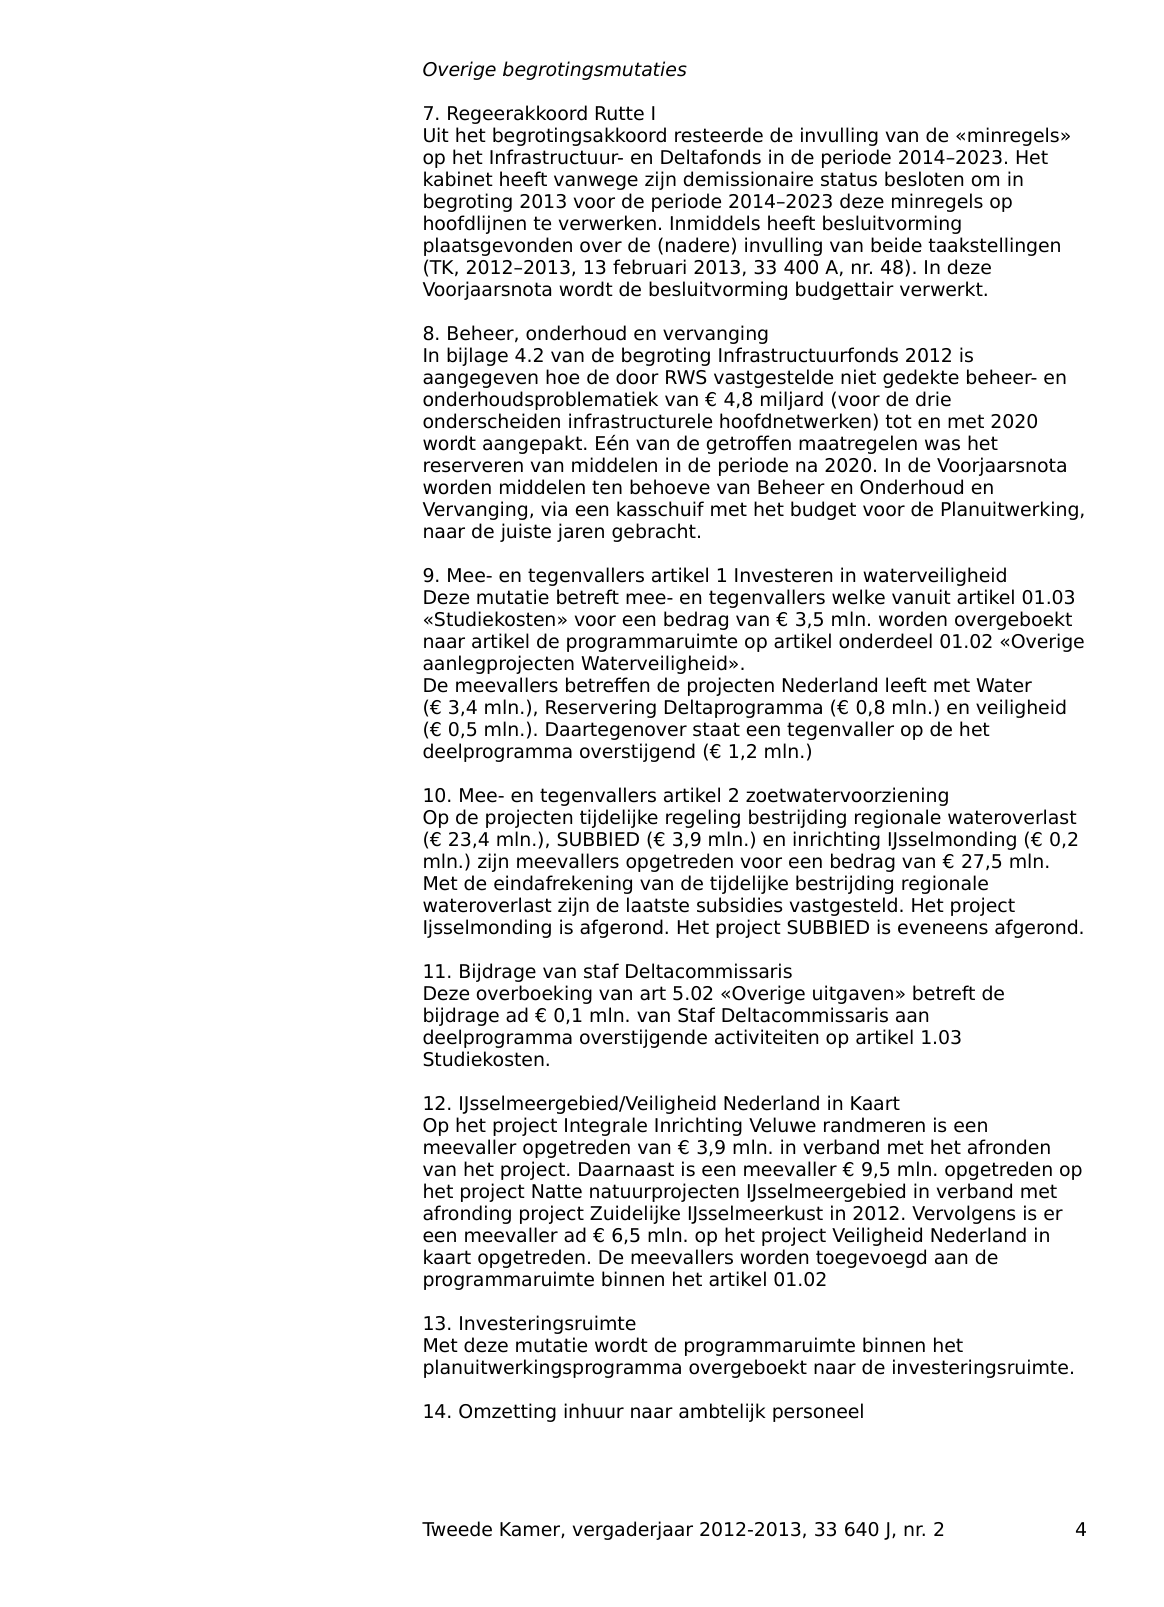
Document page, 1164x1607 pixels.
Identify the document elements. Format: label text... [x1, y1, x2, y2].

text In bijlage 4.2 van de begroting Infrastructuurfonds 2012 is aangegeven hoe de door RWS vastgestelde niet gedekte beheer- en onderhoudsproblematiek van € 4,8 miljard (voor de drie onderscheiden infrastructurele hoofdnetwerken) tot en met 2020 wordt aangepakt. Eén van de getroffen maatregelen was het reserveren van middelen in de periode na 2020. In de Voorjaarsnota worden middelen ten behoeve van Beheer en Onderhoud en Vervanging, via een kasschuif met het budget voor de Planuitwerking, naar de juiste jaren gebracht. [422, 345, 1087, 543]
text Deze overboeking van art 5.02 «Overige uitgaven» betreft de bijdrage ad € 0,1 mln. van Staf Deltacommissaris aan deelprogramma overstijgende activiteiten op artikel 1.03 Studiekosten. [422, 983, 1087, 1071]
text 11. Bijdrage van staf Deltacommissaris [422, 961, 1087, 983]
text Op de projecten tijdelijke regeling bestrijding regionale wateroverlast (€ 23,4 mln.), SUBBIED (€ 3,9 mln.) en inrichting IJsselmonding (€ 0,2 mln.) zijn meevallers opgetreden voor een bedrag van € 27,5 mln. Met de eindafrekening van de tijdelijke bestrijding regionale wateroverlast zijn de laatste subsidies vastgesteld. Het project Ijsselmonding is afgerond. Het project SUBBIED is eveneens afgerond. [422, 807, 1087, 939]
text 8. Beheer, onderhoud en vervanging [422, 323, 1087, 345]
text 10. Mee- en tegenvallers artikel 2 zoetwatervoorziening [422, 785, 1087, 807]
text Deze mutatie betreft mee- en tegenvallers welke vanuit artikel 01.03 «Studiekosten» voor een bedrag van € 3,5 mln. worden overgeboekt naar artikel de programmaruimte op artikel onderdeel 01.02 «Overige aanlegprojecten Waterveiligheid». [422, 587, 1087, 675]
text Op het project Integrale Inrichting Veluwe randmeren is een meevaller opgetreden van € 3,9 mln. in verband met het afronden van het project. Daarnaast is een meevaller € 9,5 mln. opgetreden op het project Natte natuurprojecten IJsselmeergebied in verband met afronding project Zuidelijke IJsselmeerkust in 2012. Vervolgens is er een meevaller ad € 6,5 mln. op het project Veiligheid Nederland in kaart opgetreden. De meevallers worden toegevoegd aan de programmaruimte binnen het artikel 01.02 [422, 1115, 1087, 1291]
text De meevallers betreffen de projecten Nederland leeft met Water (€ 3,4 mln.), Reservering Deltaprogramma (€ 0,8 mln.) en veiligheid (€ 0,5 mln.). Daartegenover staat een tegenvaller op de het deelprogramma overstijgend (€ 1,2 mln.) [422, 675, 1087, 763]
text 7. Regeerakkoord Rutte I [422, 103, 1087, 125]
text 14. Omzetting inhuur naar ambtelijk personeel [422, 1401, 1087, 1423]
text Uit het begrotingsakkoord resteerde de invulling van de «minregels» op het Infrastructuur- en Deltafonds in de periode 2014–2023. Het kabinet heeft vanwege zijn demissionaire status besloten om in begroting 2013 voor de periode 2014–2023 deze minregels op hoofdlijnen te verwerken. Inmiddels heeft besluitvorming plaatsgevonden over de (nadere) invulling van beide taakstellingen (TK, 2012–2013, 13 februari 2013, 33 400 A, nr. 48). In deze Voorjaarsnota wordt de besluitvorming budgettair verwerkt. [422, 125, 1087, 301]
subtitle Overige begrotingsmutaties [422, 59, 1087, 81]
text 13. Investeringsruimte [422, 1313, 1087, 1335]
text 12. IJsselmeergebied/Veiligheid Nederland in Kaart [422, 1093, 1087, 1115]
text Met deze mutatie wordt de programmaruimte binnen het planuitwerkingsprogramma overgeboekt naar de investeringsruimte. [422, 1335, 1087, 1379]
text 9. Mee- en tegenvallers artikel 1 Investeren in waterveiligheid [422, 565, 1087, 587]
